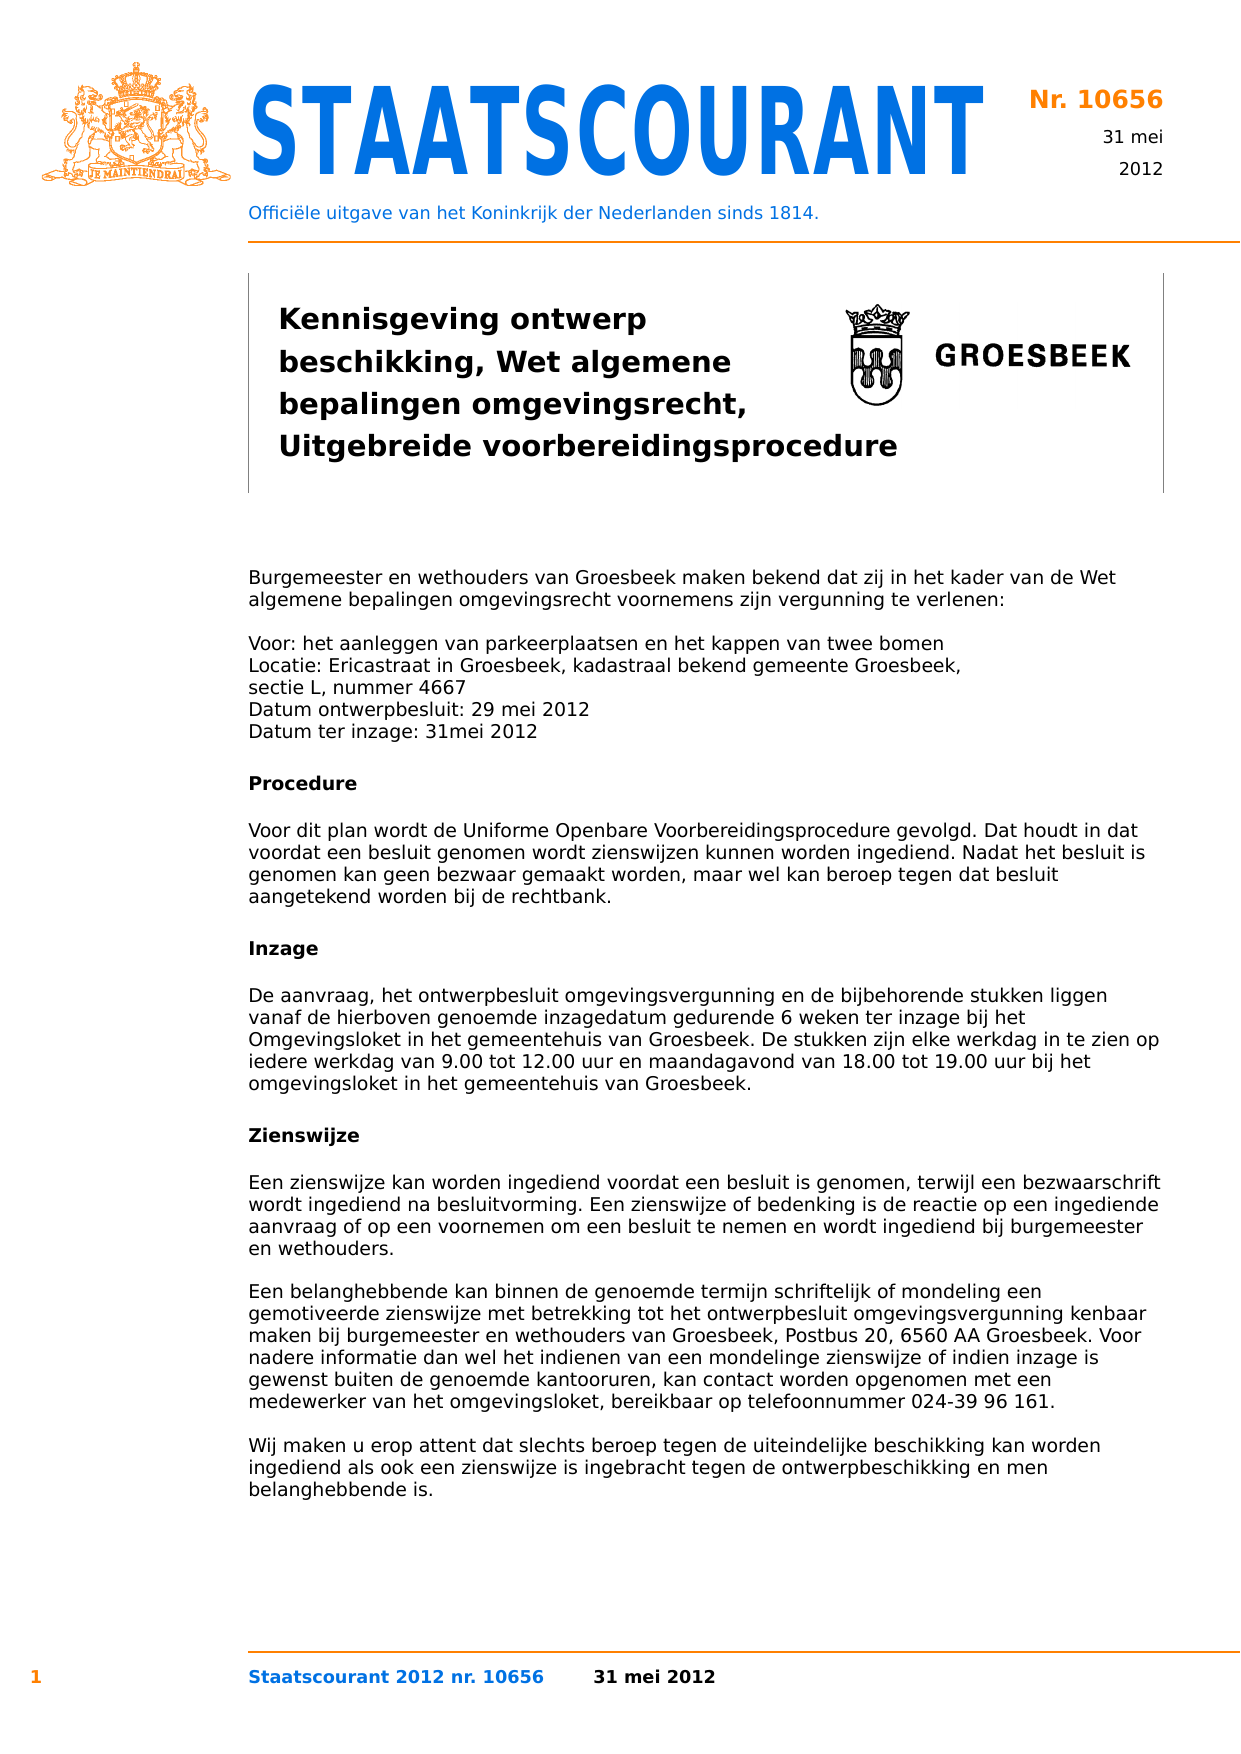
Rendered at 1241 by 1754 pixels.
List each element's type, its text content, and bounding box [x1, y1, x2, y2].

subtitle Zienswijze [248, 1124, 1163, 1147]
table_header STAATSCOURANT [248, 62, 998, 203]
subtitle Procedure [248, 773, 1163, 795]
text Een belanghebbende kan binnen de genoemde termijn schriftelijk of mondeling een gemotiveerde zienswijze met betrekking tot het ontwerpbesluit omgevingsvergunning kenbaar maken bij burgemeester en wethouders van Groesbeek, Postbus 20, 6560 AA Groesbeek. Voor nadere informatie dan wel het indienen van een mondelinge zienswijze of indien inzage is gewenst buiten de genoemde kantooruren, kan contact worden opgenomen met een medewerker van het omgevingsloket, bereikbaar op telefoonnummer 024-39 96 161. [248, 1281, 1163, 1413]
text Locatie: Ericastraat in Groesbeek, kadastraal bekend gemeente Groesbeek, [248, 655, 1163, 677]
table_cell Officiële uitgave van het Koninkrijk der Nederlanden sinds 1814. [248, 203, 1240, 241]
table_cell 2012 [998, 153, 1240, 203]
text Datum ter inzage: 31mei 2012 [248, 721, 1163, 743]
text Wij maken u erop attent dat slechts beroep tegen de uiteindelijke beschikking kan worden ingediend als ook een zienswijze is ingebracht tegen de ontwerpbeschikking en men belanghebbende is. [248, 1435, 1163, 1501]
subtitle Inzage [248, 938, 1163, 960]
subtitle Kennisgeving ontwerp beschikking, Wet algemene bepalingen omgevingsrecht, Uitgebreide voorbereidingsprocedure [249, 273, 1163, 493]
text Voor: het aanleggen van parkeerplaatsen en het kappen van twee bomen [248, 633, 1163, 655]
text Voor dit plan wordt de Uniforme Openbare Voorbereidingsprocedure gevolgd. Dat houdt in dat voordat een besluit genomen wordt zienswijzen kunnen worden ingediend. Nadat het besluit is genomen kan geen bezwaar gemaakt worden, maar wel kan beroep tegen dat besluit aangetekend worden bij de rechtbank. [248, 820, 1163, 908]
table_header Nr. 10656 [998, 62, 1240, 121]
text sectie L, nummer 4667 [248, 677, 1163, 699]
text De aanvraag, het ontwerpbesluit omgevingsvergunning en de bijbehorende stukken liggen vanaf de hierboven genoemde inzagedatum gedurende 6 weken ter inzage bij het Omgevingsloket in het gemeentehuis van Groesbeek. De stukken zijn elke werkdag in te zien op iedere werkdag van 9.00 tot 12.00 uur en maandagavond van 18.00 tot 19.00 uur bij het omgevingsloket in het gemeentehuis van Groesbeek. [248, 985, 1163, 1094]
picture [844, 302, 1134, 409]
text Burgemeester en wethouders van Groesbeek maken bekend dat zij in het kader van de Wet algemene bepalingen omgevingsrecht voornemens zijn vergunning te verlenen: [248, 567, 1163, 611]
picture [41, 62, 231, 186]
text Een zienswijze kan worden ingediend voordat een besluit is genomen, terwijl een bezwaarschrift wordt ingediend na besluitvorming. Een zienswijze of bedenking is de reactie op een ingediende aanvraag of op een voornemen om een besluit te nemen en wordt ingediend bij burgemeester en wethouders. [248, 1172, 1163, 1259]
table_header [25, 62, 248, 241]
text Datum ontwerpbesluit: 29 mei 2012 [248, 699, 1163, 721]
table_cell 31 mei [998, 121, 1240, 153]
